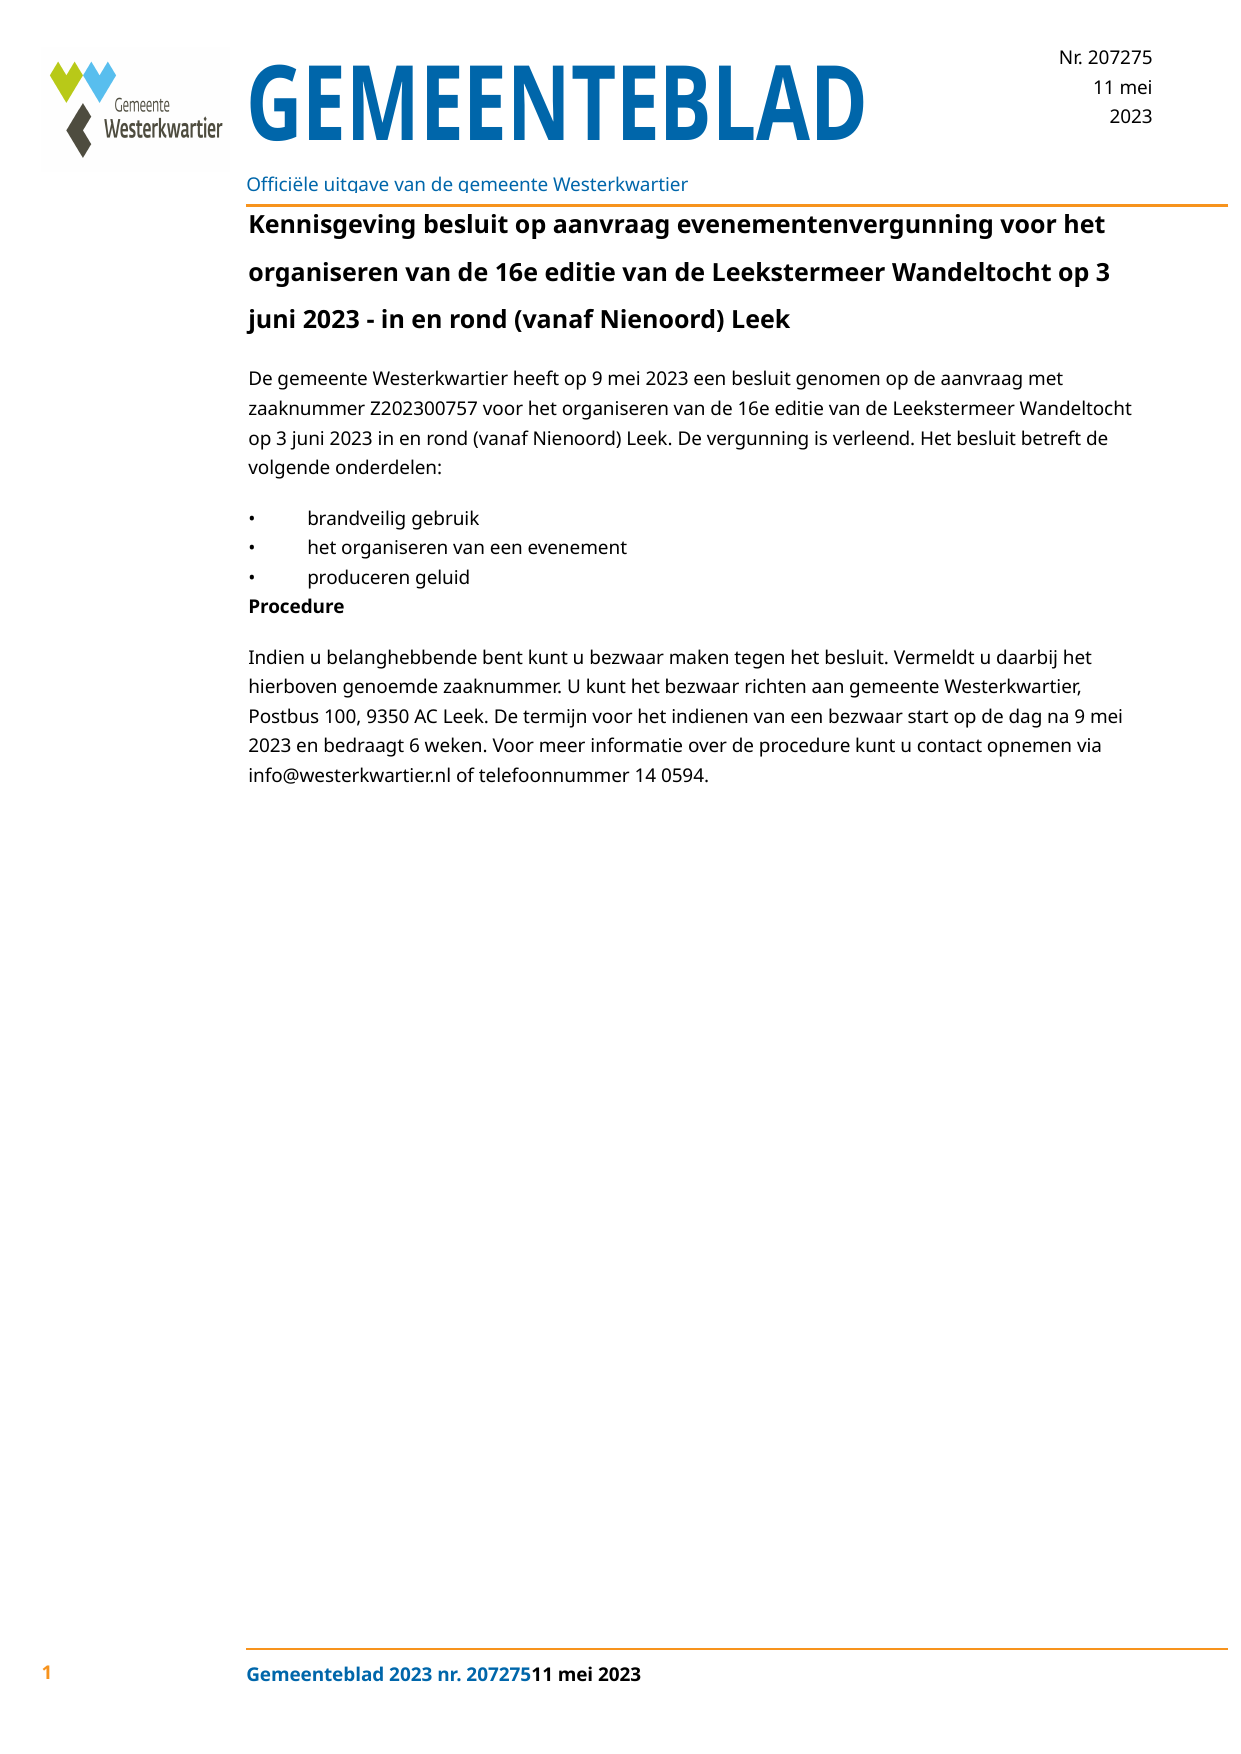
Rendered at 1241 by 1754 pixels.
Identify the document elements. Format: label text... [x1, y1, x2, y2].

text Indien u belanghebbende bent kunt u bezwaar maken tegen het besluit. Vermeldt u daarbij het hierboven genoemde zaaknummer. U kunt het bezwaar richten aan gemeente Westerkwartier, Postbus 100, 9350 AC Leek. De termijn voor het indienen van een bezwaar start op de dag na 9 mei 2023 en bedraagt 6 weken. Voor meer informatie over de procedure kunt u contact opnemen via info@westerkwartier.nl of telefoonnummer 14 0594. [248, 644, 1152, 788]
list produceren geluid [248, 564, 1152, 589]
text Kennisgeving besluit op aanvraag evenementenvergunning voor het organiseren van de 16e editie van de Leekstermeer Wandeltocht op 3 juni 2023 - in en rond (vanaf Nienoord) Leek [248, 207, 1152, 336]
picture [41, 47, 231, 172]
list brandveilig gebruik [248, 505, 1152, 530]
list het organiseren van een evenement [248, 534, 1152, 560]
text De gemeente Westerkwartier heeft op 9 mei 2023 een besluit genomen op de aanvraag met zaaknummer Z202300757 voor het organiseren van de 16e editie van de Leekstermeer Wandeltocht op 3 juni 2023 in en rond (vanaf Nienoord) Leek. De vergunning is verleend. Het besluit betreft de volgende onderdelen: [248, 366, 1152, 480]
text Procedure [248, 593, 1152, 619]
